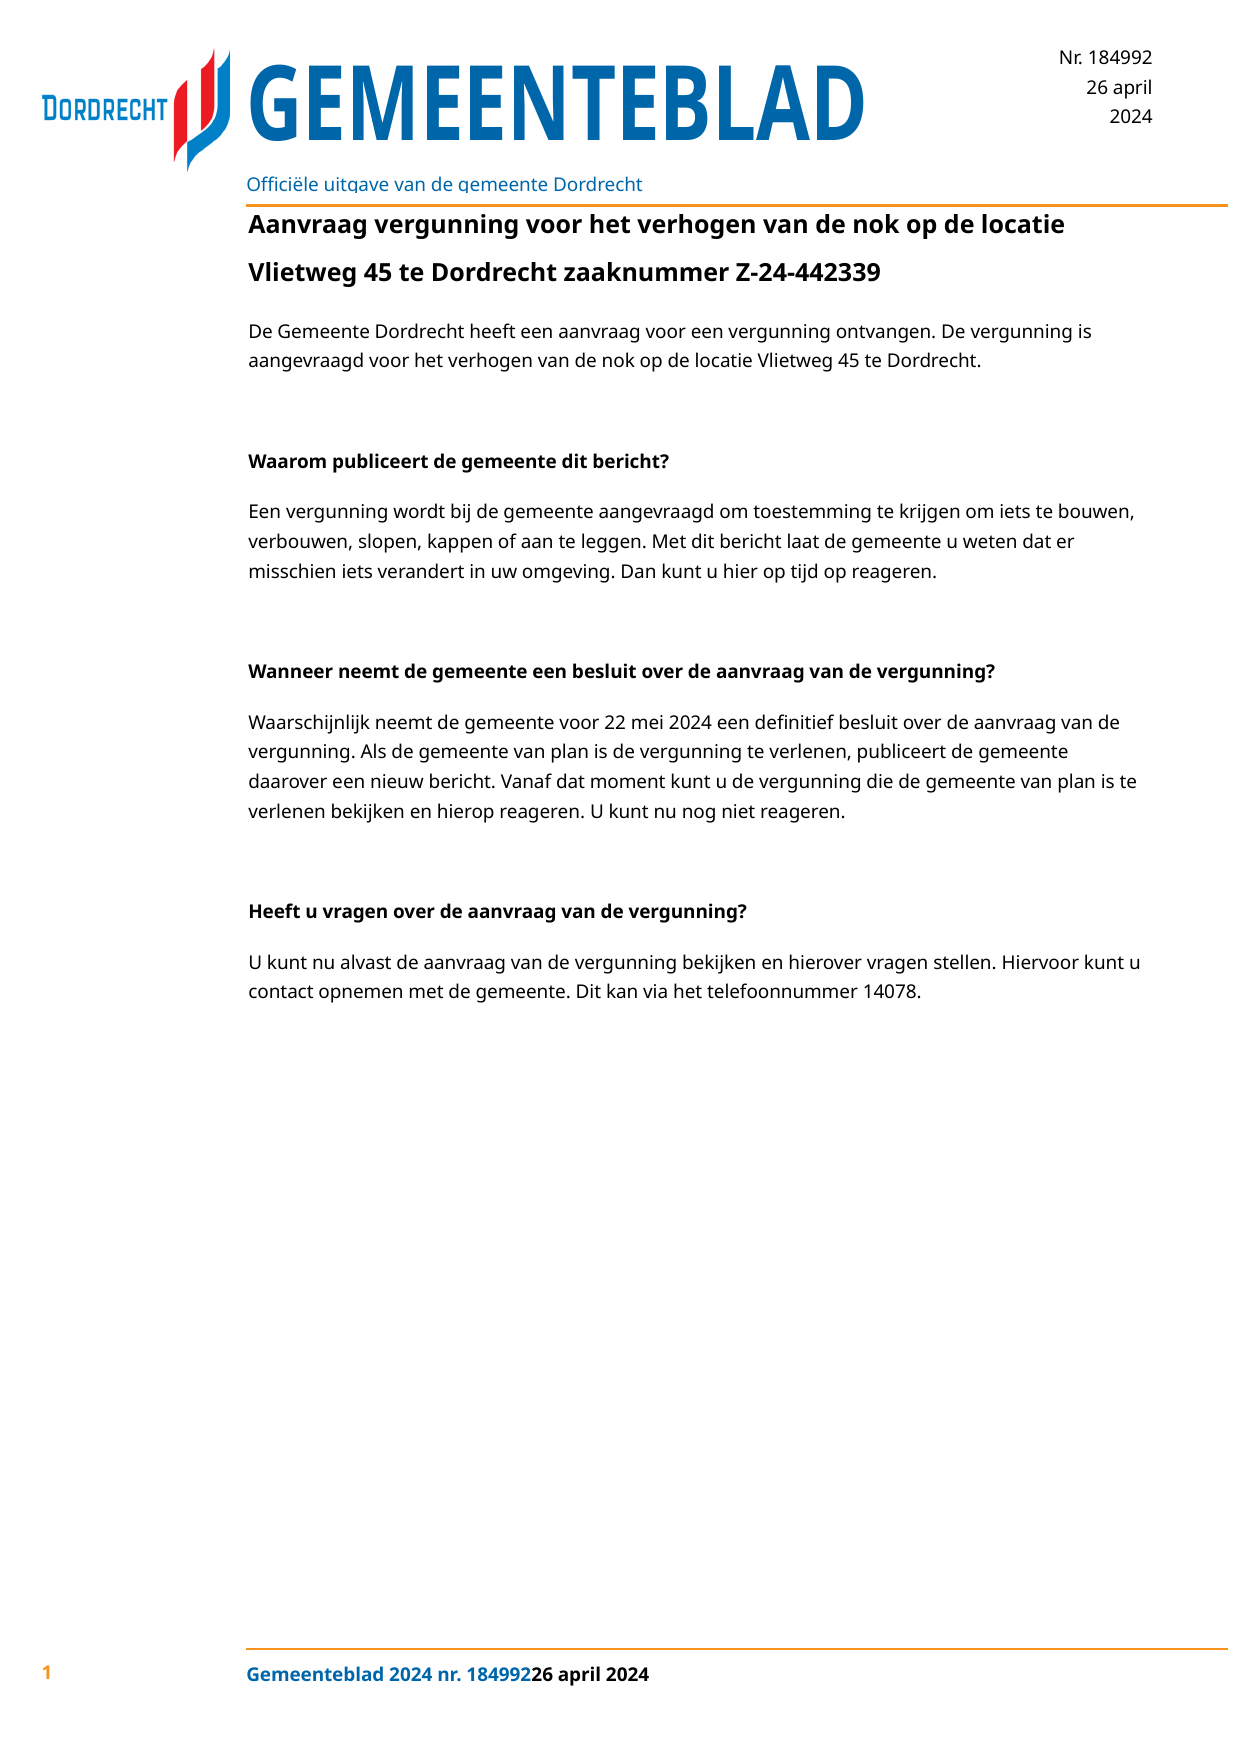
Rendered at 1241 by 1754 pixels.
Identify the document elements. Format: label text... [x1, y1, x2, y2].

text Een vergunning wordt bij de gemeente aangevraagd om toestemming te krijgen om iets te bouwen, verbouwen, slopen, kappen of aan te leggen. Met dit bericht laat de gemeente u weten dat er misschien iets verandert in uw omgeving. Dan kunt u hier op tijd op reageren. [248, 499, 1152, 584]
text Waarom publiceert de gemeente dit bericht? [248, 448, 1152, 474]
text Heeft u vragen over de aanvraag van de vergunning? [248, 899, 1152, 924]
text Waarschijnlijk neemt de gemeente voor 22 mei 2024 een definitief besluit over de aanvraag van de vergunning. Als de gemeente van plan is de vergunning te verlenen, publiceert de gemeente daarover een nieuw bericht. Vanaf dat moment kunt u de vergunning die de gemeente van plan is te verlenen bekijken en hierop reageren. U kunt nu nog niet reageren. [248, 709, 1152, 824]
picture [41, 47, 231, 172]
text Aanvraag vergunning voor het verhogen van de nok op de locatie Vlietweg 45 te Dordrecht zaaknummer Z-24-442339 [248, 207, 1152, 288]
text U kunt nu alvast de aanvraag van de vergunning bekijken en hierover vragen stellen. Hiervoor kunt u contact opnemen met de gemeente. Dit kan via het telefoonnummer 14078. [248, 949, 1152, 1004]
text De Gemeente Dordrecht heeft een aanvraag voor een vergunning ontvangen. De vergunning is aangevraagd voor het verhogen van de nok op de locatie Vlietweg 45 te Dordrecht. [248, 318, 1152, 373]
text Wanneer neemt de gemeente een besluit over de aanvraag van de vergunning? [248, 659, 1152, 684]
